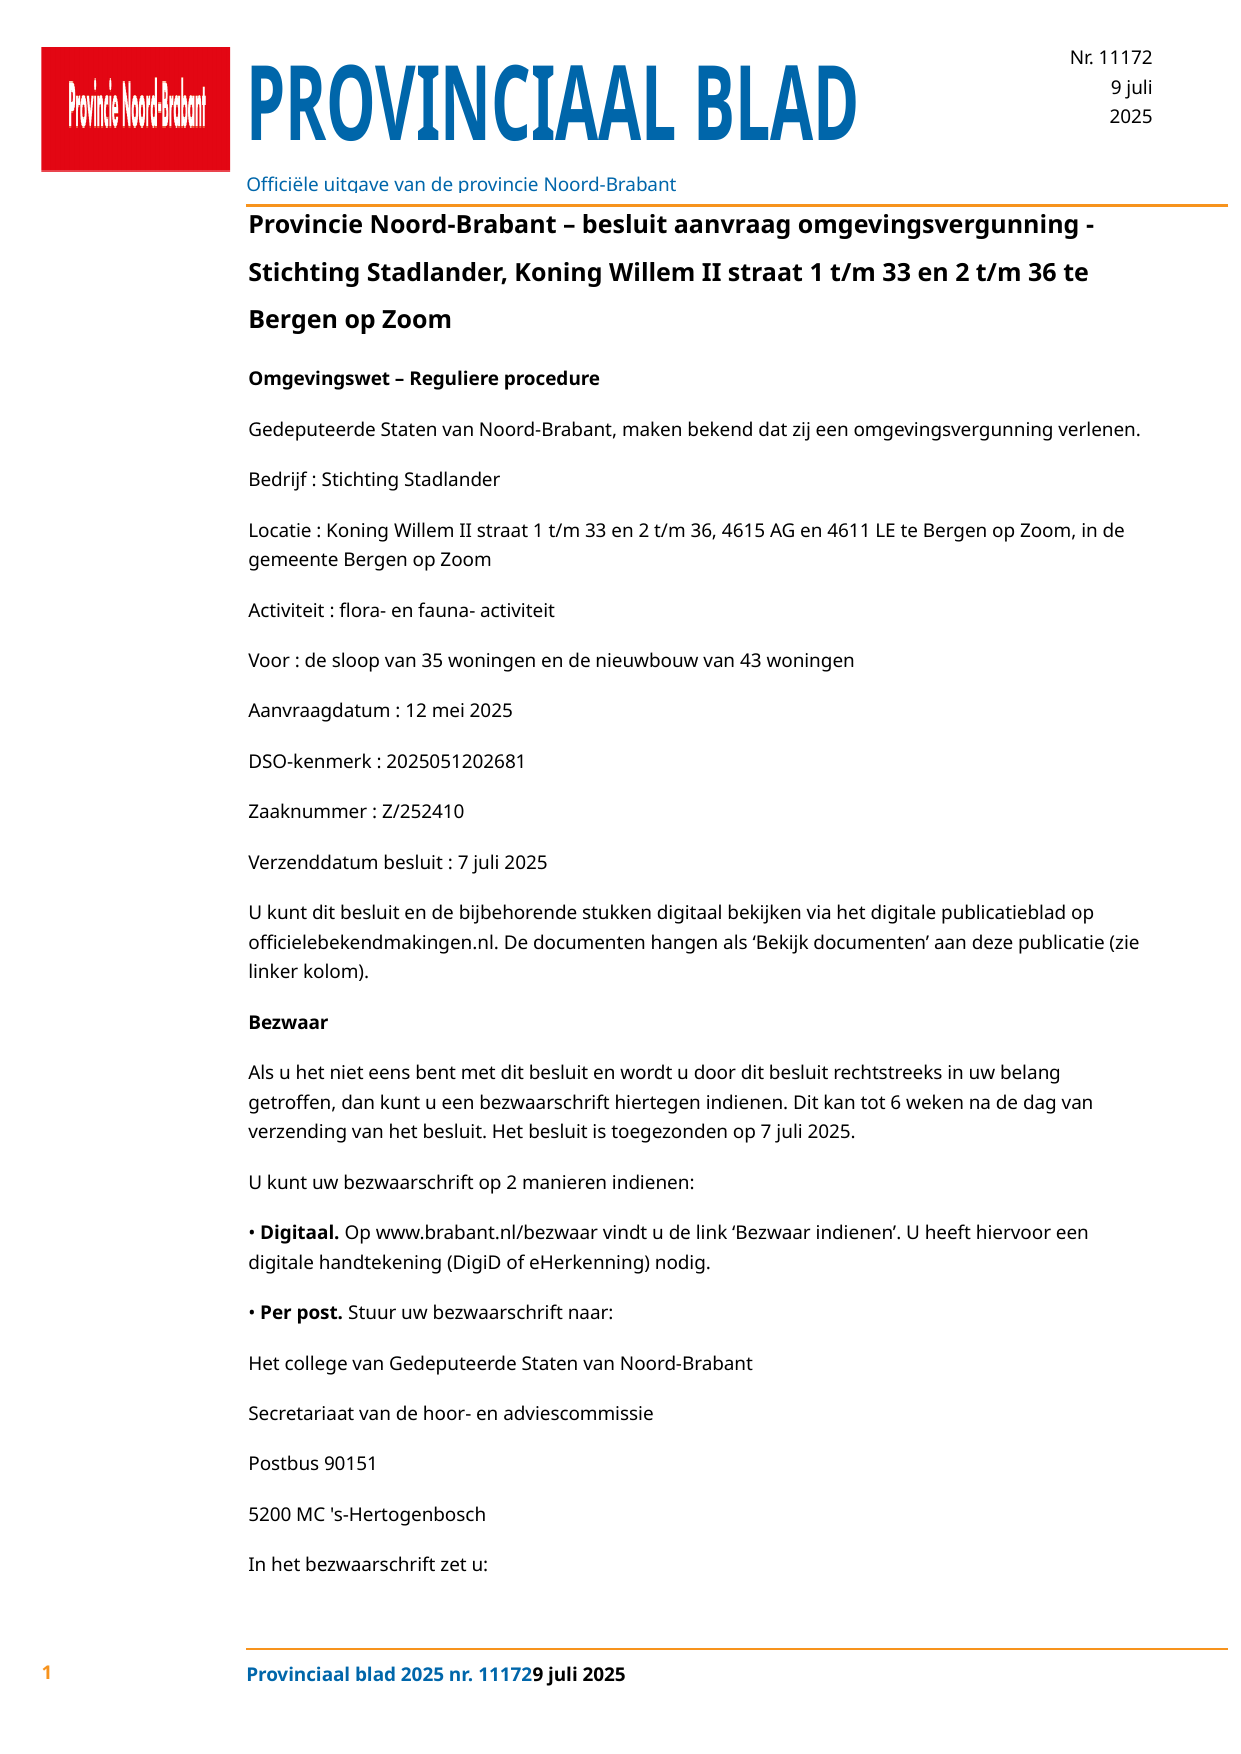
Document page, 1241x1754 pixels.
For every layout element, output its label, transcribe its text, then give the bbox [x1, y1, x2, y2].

text Activiteit : flora- en fauna- activiteit [248, 597, 1152, 622]
text Secretariaat van de hoor- en adviescommissie [248, 1400, 1152, 1426]
text Omgevingswet – Reguliere procedure [248, 366, 1152, 391]
text 5200 MC 's‑Hertogenbosch [248, 1501, 1152, 1527]
text Provincie Noord-Brabant – besluit aanvraag omgevingsvergunning - Stichting Stadlander, Koning Willem II straat 1 t/m 33 en 2 t/m 36 te Bergen op Zoom [248, 207, 1152, 336]
text • Digitaal. Op www.brabant.nl/bezwaar vindt u de link ‘Bezwaar indienen’. U heeft hiervoor een digitale handtekening (DigiD of eHerkenning) nodig. [248, 1219, 1152, 1274]
picture [41, 47, 231, 172]
text Locatie : Koning Willem II straat 1 t/m 33 en 2 t/m 36, 4615 AG en 4611 LE te Bergen op Zoom, in de gemeente Bergen op Zoom [248, 517, 1152, 572]
text Gedeputeerde Staten van Noord-Brabant, maken bekend dat zij een omgevingsvergunning verlenen. [248, 416, 1152, 442]
text Voor : de sloop van 35 woningen en de nieuwbouw van 43 woningen [248, 647, 1152, 673]
text Bedrijf : Stichting Stadlander [248, 466, 1152, 492]
text DSO-kenmerk : 2025051202681 [248, 748, 1152, 774]
text Verzenddatum besluit : 7 juli 2025 [248, 849, 1152, 874]
text Het college van Gedeputeerde Staten van Noord-Brabant [248, 1350, 1152, 1375]
text Postbus 90151 [248, 1451, 1152, 1476]
text Als u het niet eens bent met dit besluit en wordt u door dit besluit rechtstreeks in uw belang getroffen, dan kunt u een bezwaarschrift hiertegen indienen. Dit kan tot 6 weken na de dag van verzending van het besluit. Het besluit is toegezonden op 7 juli 2025. [248, 1059, 1152, 1144]
text U kunt uw bezwaarschrift op 2 manieren indienen: [248, 1169, 1152, 1194]
text • Per post. Stuur uw bezwaarschrift naar: [248, 1299, 1152, 1325]
text Bezwaar [248, 1009, 1152, 1034]
text In het bezwaarschrift zet u: [248, 1551, 1152, 1577]
text Aanvraagdatum : 12 mei 2025 [248, 698, 1152, 723]
text Zaaknummer : Z/252410 [248, 798, 1152, 824]
text U kunt dit besluit en de bijbehorende stukken digitaal bekijken via het digitale publicatieblad op officielebekendmakingen.nl. De documenten hangen als ‘Bekijk documenten’ aan deze publicatie (zie linker kolom). [248, 899, 1152, 984]
